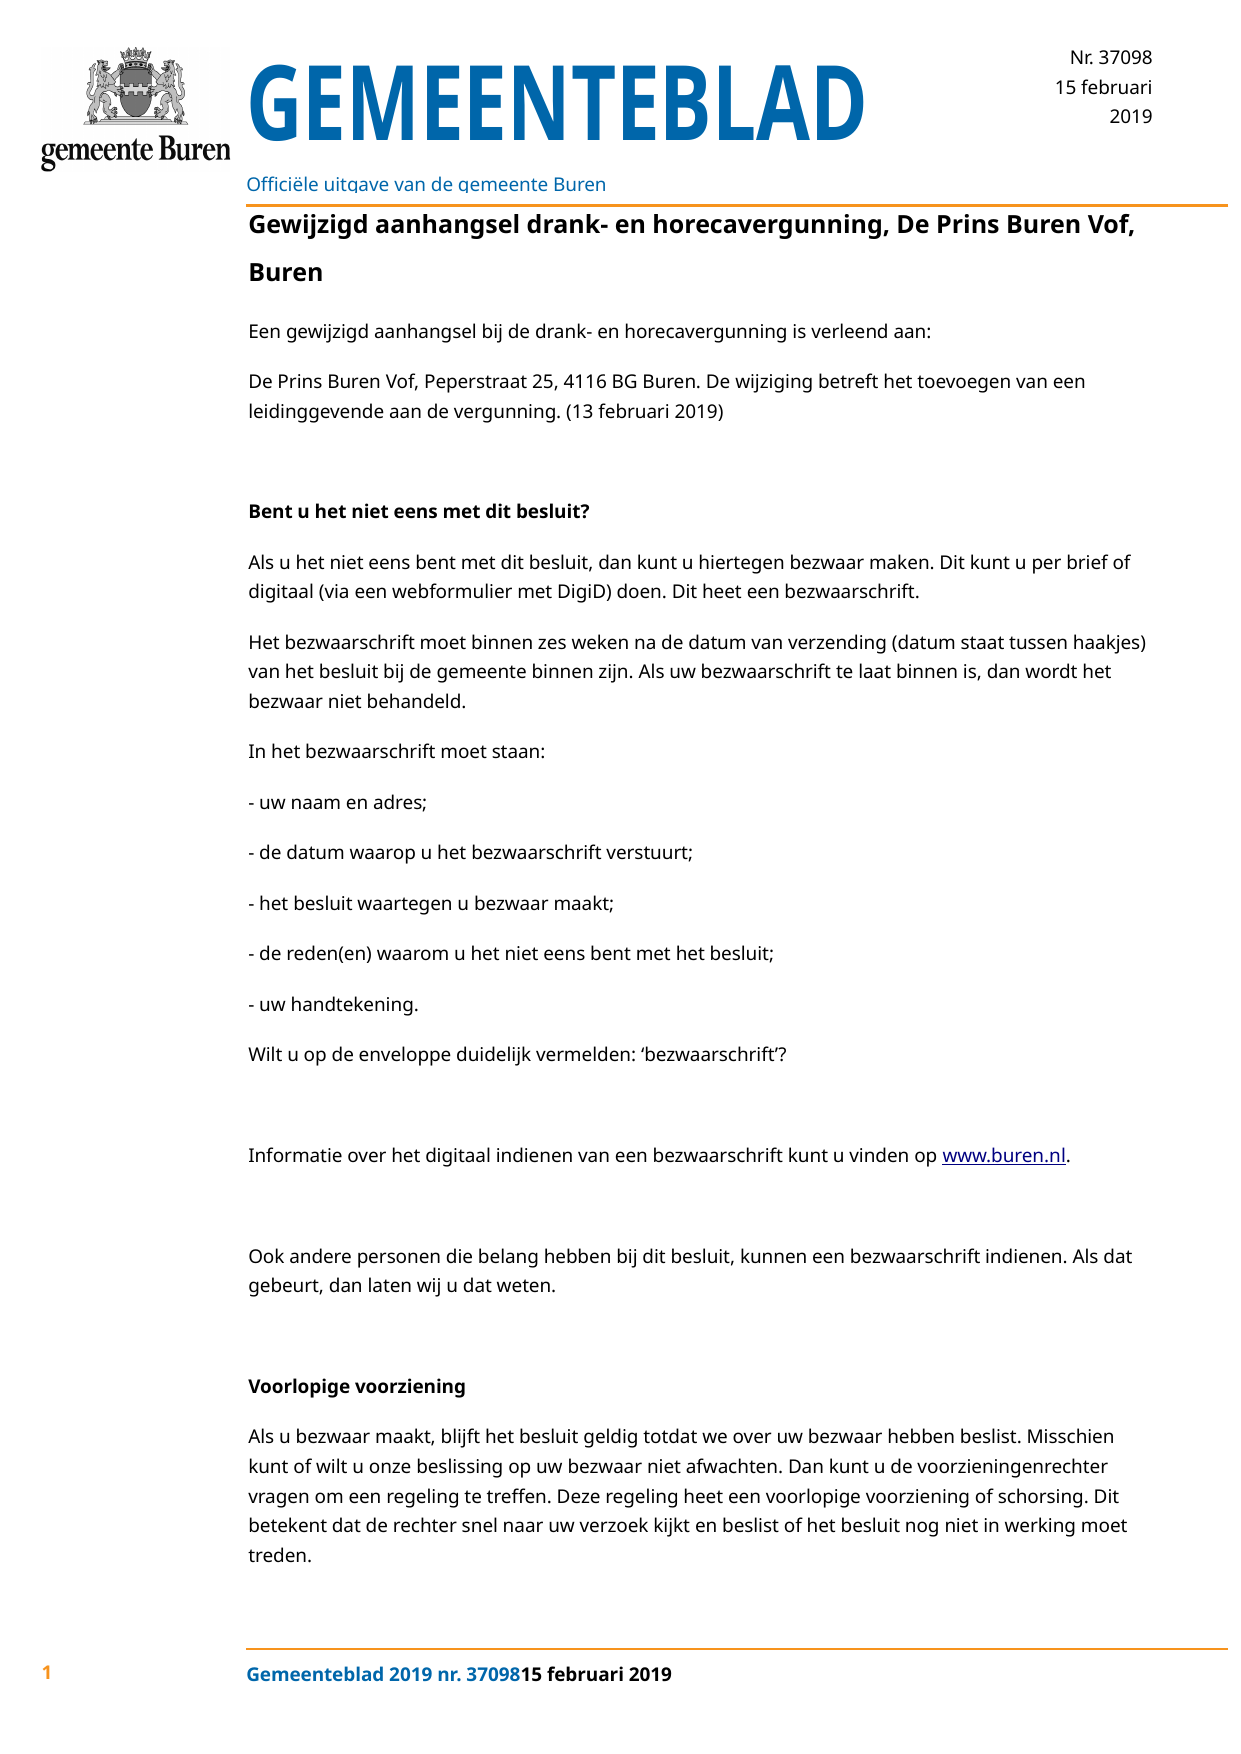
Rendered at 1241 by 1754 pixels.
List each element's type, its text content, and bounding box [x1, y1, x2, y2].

text Een gewijzigd aanhangsel bij de drank- en horecavergunning is verleend aan: [248, 318, 1152, 344]
text Als u het niet eens bent met dit besluit, dan kunt u hiertegen bezwaar maken. Dit kunt u per brief of digitaal (via een webformulier met DigiD) doen. Dit heet een bezwaarschrift. [248, 549, 1152, 604]
picture [41, 47, 231, 172]
text - uw handtekening. [248, 991, 1152, 1017]
text Voorlopige voorziening [248, 1373, 1152, 1399]
text Gewijzigd aanhangsel drank- en horecavergunning, De Prins Buren Vof, Buren [248, 207, 1152, 288]
text - uw naam en adres; [248, 789, 1152, 815]
text Informatie over het digitaal indienen van een bezwaarschrift kunt u vinden op www.buren.nl. [248, 1142, 1152, 1168]
text Bent u het niet eens met dit besluit? [248, 499, 1152, 524]
text In het bezwaarschrift moet staan: [248, 739, 1152, 764]
text Ook andere personen die belang hebben bij dit besluit, kunnen een bezwaarschrift indienen. Als dat gebeurt, dan laten wij u dat weten. [248, 1243, 1152, 1298]
text - de reden(en) waarom u het niet eens bent met het besluit; [248, 940, 1152, 966]
text De Prins Buren Vof, Peperstraat 25, 4116 BG Buren. De wijziging betreft het toevoegen van een leidinggevende aan de vergunning. (13 februari 2019) [248, 368, 1152, 424]
text Het bezwaarschrift moet binnen zes weken na de datum van verzending (datum staat tussen haakjes) van het besluit bij de gemeente binnen zijn. Als uw bezwaarschrift te laat binnen is, dan wordt het bezwaar niet behandeld. [248, 629, 1152, 714]
text Wilt u op de enveloppe duidelijk vermelden: ‘bezwaarschrift’? [248, 1041, 1152, 1067]
text - het besluit waartegen u bezwaar maakt; [248, 890, 1152, 916]
text - de datum waarop u het bezwaarschrift verstuurt; [248, 839, 1152, 865]
text Als u bezwaar maakt, blijft het besluit geldig totdat we over uw bezwaar hebben beslist. Misschien kunt of wilt u onze beslissing op uw bezwaar niet afwachten. Dan kunt u de voorzieningenrechter vragen om een regeling te treffen. Deze regeling heet een voorlopige voorziening of schorsing. Dit betekent dat de rechter snel naar uw verzoek kijkt en beslist of het besluit nog niet in werking moet treden. [248, 1424, 1152, 1568]
